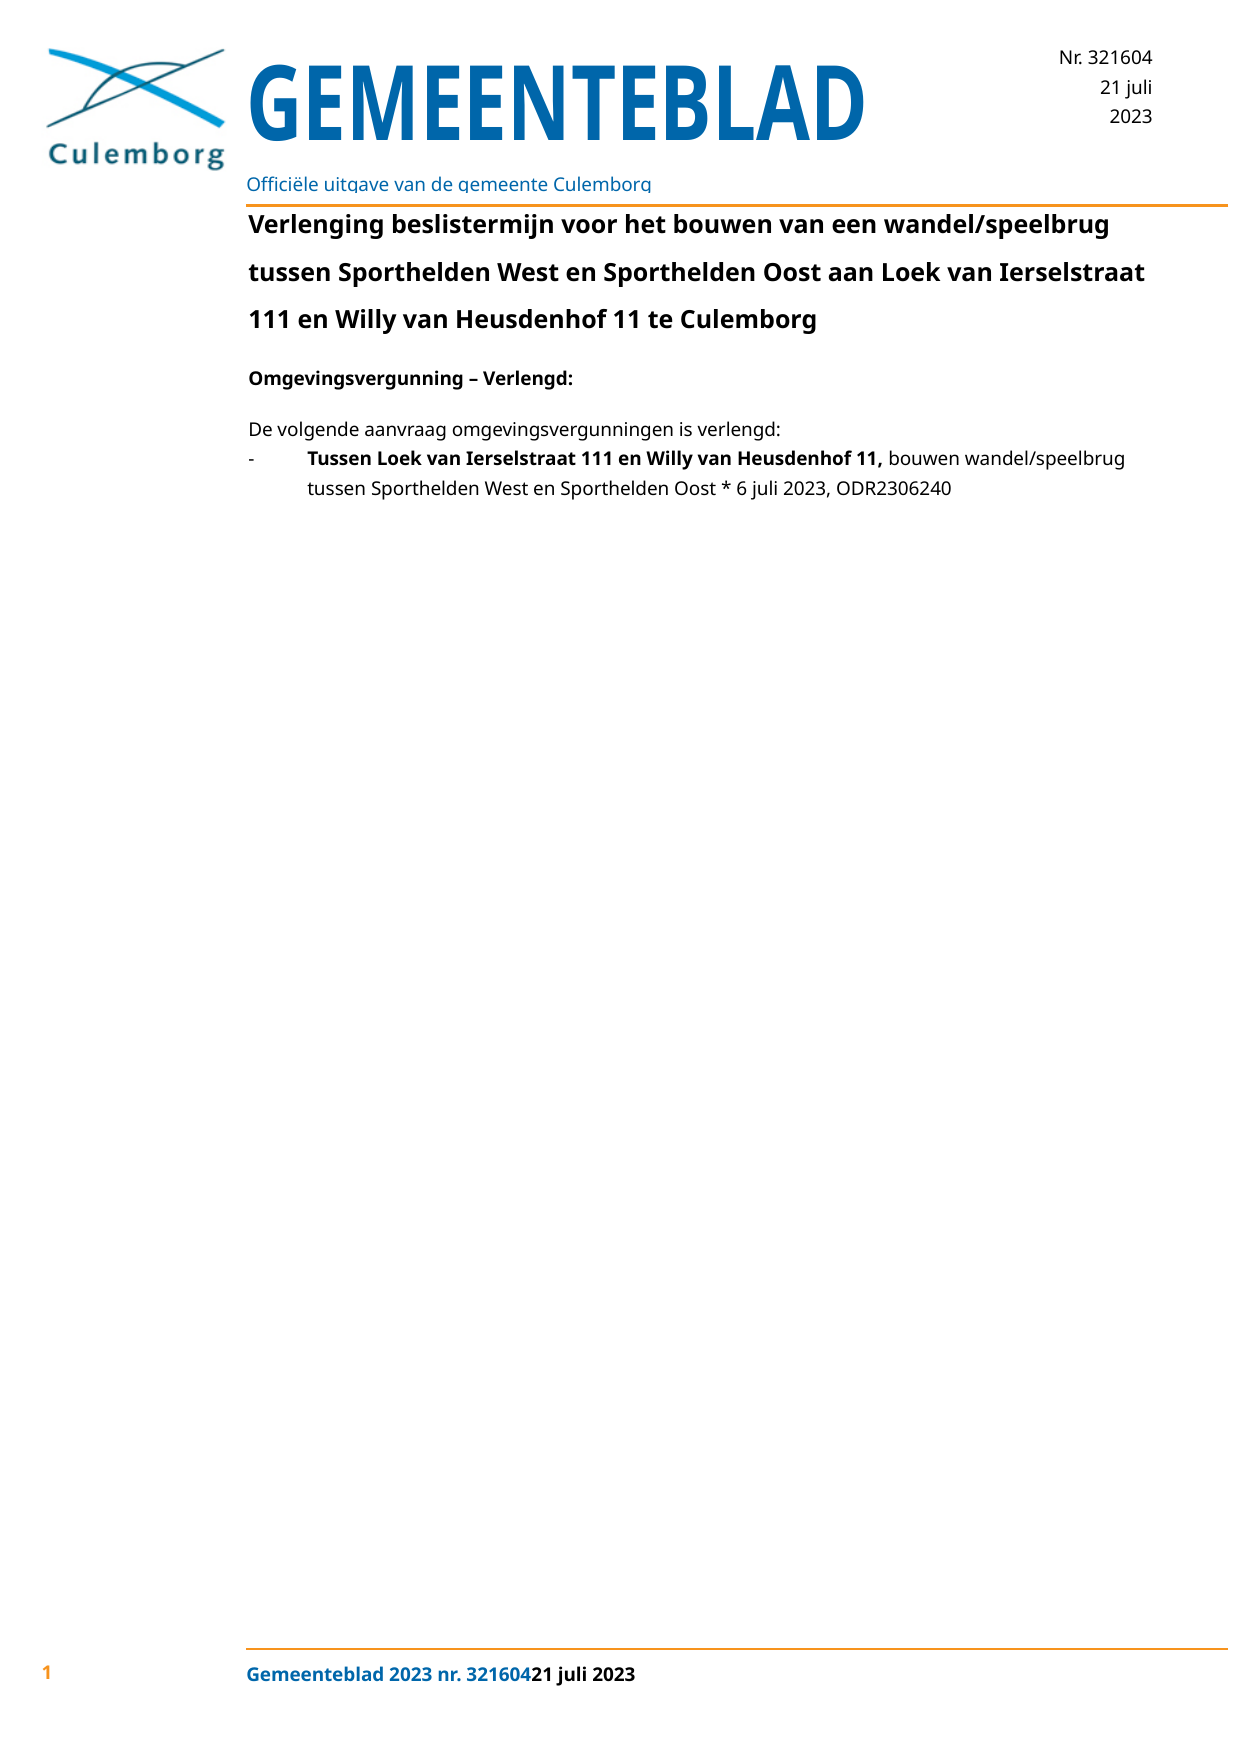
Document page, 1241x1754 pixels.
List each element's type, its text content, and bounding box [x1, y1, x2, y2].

list Tussen Loek van Ierselstraat 111 en Willy van Heusdenhof 11, bouwen wandel/speelbrug tussen Sporthelden West en Sporthelden Oost * 6 juli 2023, ODR2306240 [248, 446, 1152, 501]
text Verlenging beslistermijn voor het bouwen van een wandel/speelbrug tussen Sporthelden West en Sporthelden Oost aan Loek van Ierselstraat 111 en Willy van Heusdenhof 11 te Culemborg [248, 207, 1152, 336]
text De volgende aanvraag omgevingsvergunningen is verlengd: [248, 416, 1152, 442]
text Omgevingsvergunning – Verlengd: [248, 366, 1152, 391]
picture [41, 47, 231, 172]
